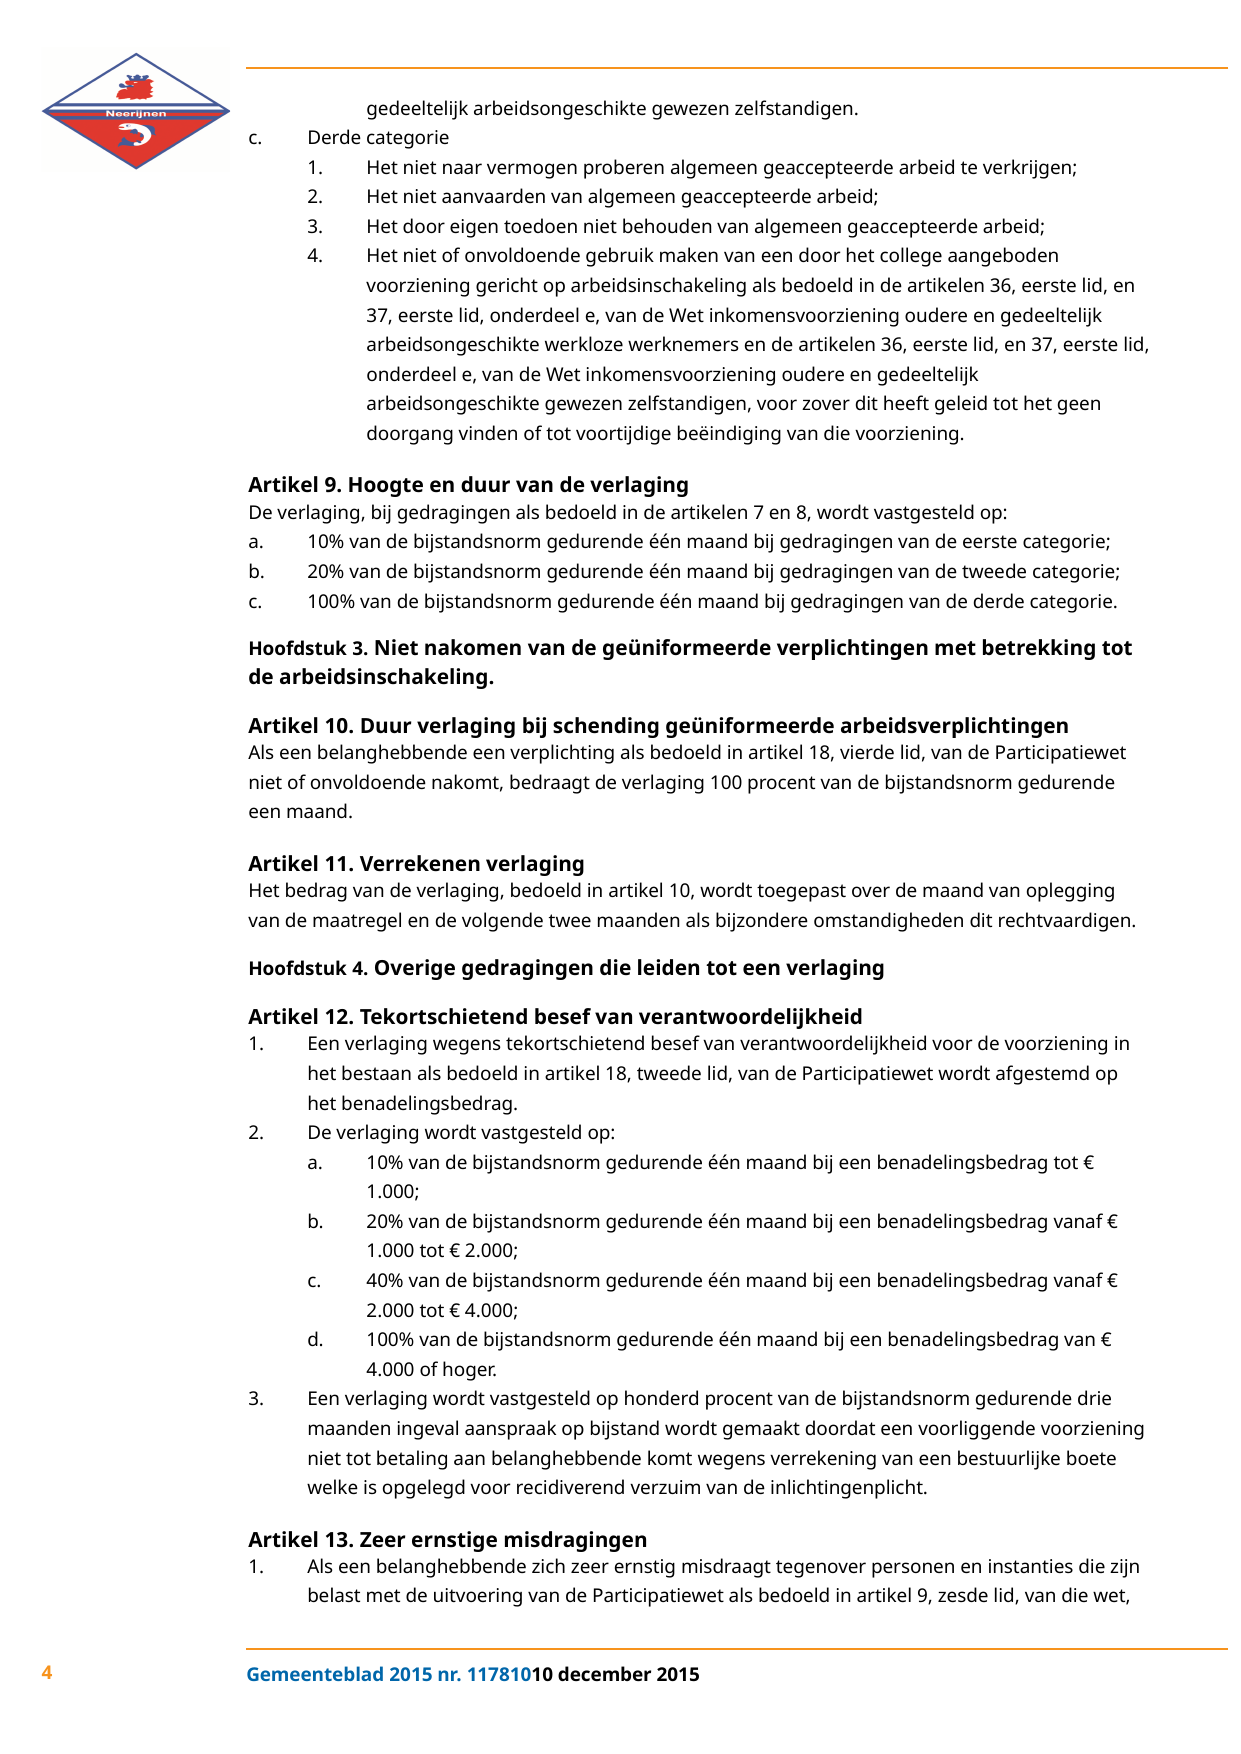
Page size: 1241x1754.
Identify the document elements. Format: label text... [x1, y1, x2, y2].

text Artikel 10. Duur verlaging bij schending geüniformeerde arbeidsverplichtingen [248, 711, 1152, 739]
list Het niet aanvaarden van algemeen geaccepteerde arbeid; [307, 183, 1152, 209]
text Artikel 12. Tekortschietend besef van verantwoordelijkheid [248, 1002, 1152, 1031]
text Hoofdstuk 4. Overige gedragingen die leiden tot een verlaging [248, 953, 1152, 981]
text Artikel 11. Verrekenen verlaging [248, 849, 1152, 878]
list gedeeltelijk arbeidsongeschikte gewezen zelfstandigen. [307, 95, 1152, 121]
list 100% van de bijstandsnorm gedurende één maand bij gedragingen van de derde categorie. [248, 588, 1152, 613]
text Als een belanghebbende een verplichting als bedoeld in artikel 18, vierde lid, van de Participatiewet niet of onvoldoende nakomt, bedraagt de verlaging 100 procent van de bijstandsnorm gedurende een maand. [248, 739, 1152, 824]
list Een verlaging wordt vastgesteld op honderd procent van de bijstandsnorm gedurende drie maanden ingeval aanspraak op bijstand wordt gemaakt doordat een voorliggende voorziening niet tot betaling aan belanghebbende komt wegens verrekening van een bestuurlijke boete welke is opgelegd voor recidiverend verzuim van de inlichtingenplicht. [248, 1386, 1152, 1500]
list 20% van de bijstandsnorm gedurende één maand bij gedragingen van de tweede categorie; [248, 558, 1152, 584]
list Het niet naar vermogen proberen algemeen geaccepteerde arbeid te verkrijgen; [307, 154, 1152, 180]
list Als een belanghebbende zich zeer ernstig misdraagt tegenover personen en instanties die zijn belast met de uitvoering van de Participatiewet als bedoeld in artikel 9, zesde lid, van die wet, [248, 1553, 1152, 1608]
list Het door eigen toedoen niet behouden van algemeen geaccepteerde arbeid; [307, 213, 1152, 239]
list Derde categorie [248, 124, 1152, 150]
list 10% van de bijstandsnorm gedurende één maand bij een benadelingsbedrag tot € 1.000; [307, 1149, 1152, 1204]
text Hoofdstuk 3. Niet nakomen van de geüniformeerde verplichtingen met betrekking tot de arbeidsinschakeling. [248, 633, 1152, 690]
list 40% van de bijstandsnorm gedurende één maand bij een benadelingsbedrag vanaf € 2.000 tot € 4.000; [307, 1267, 1152, 1322]
text De verlaging, bij gedragingen als bedoeld in de artikelen 7 en 8, wordt vastgesteld op: [248, 499, 1152, 525]
list Een verlaging wegens tekortschietend besef van verantwoordelijkheid voor de voorziening in het bestaan als bedoeld in artikel 18, tweede lid, van de Participatiewet wordt afgestemd op het benadelingsbedrag. [248, 1031, 1152, 1115]
list 10% van de bijstandsnorm gedurende één maand bij gedragingen van de eerste categorie; [248, 529, 1152, 554]
text Het bedrag van de verlaging, bedoeld in artikel 10, wordt toegepast over de maand van oplegging van de maatregel en de volgende twee maanden als bijzondere omstandigheden dit rechtvaardigen. [248, 878, 1152, 933]
list De verlaging wordt vastgesteld op: [248, 1119, 1152, 1145]
list 100% van de bijstandsnorm gedurende één maand bij een benadelingsbedrag van € 4.000 of hoger. [307, 1326, 1152, 1382]
text Artikel 13. Zeer ernstige misdragingen [248, 1525, 1152, 1553]
list Het niet of onvoldoende gebruik maken van een door het college aangeboden voorziening gericht op arbeidsinschakeling als bedoeld in de artikelen 36, eerste lid, en 37, eerste lid, onderdeel e, van de Wet inkomensvoorziening oudere en gedeeltelijk arbeidsongeschikte werkloze werknemers en de artikelen 36, eerste lid, en 37, eerste lid, onderdeel e, van de Wet inkomensvoorziening oudere en gedeeltelijk arbeidsongeschikte gewezen zelfstandigen, voor zover dit heeft geleid tot het geen doorgang vinden of tot voortijdige beëindiging van die voorziening. [307, 243, 1152, 446]
picture [41, 47, 231, 172]
list 20% van de bijstandsnorm gedurende één maand bij een benadelingsbedrag vanaf € 1.000 tot € 2.000; [307, 1208, 1152, 1263]
text Artikel 9. Hoogte en duur van de verlaging [248, 471, 1152, 499]
